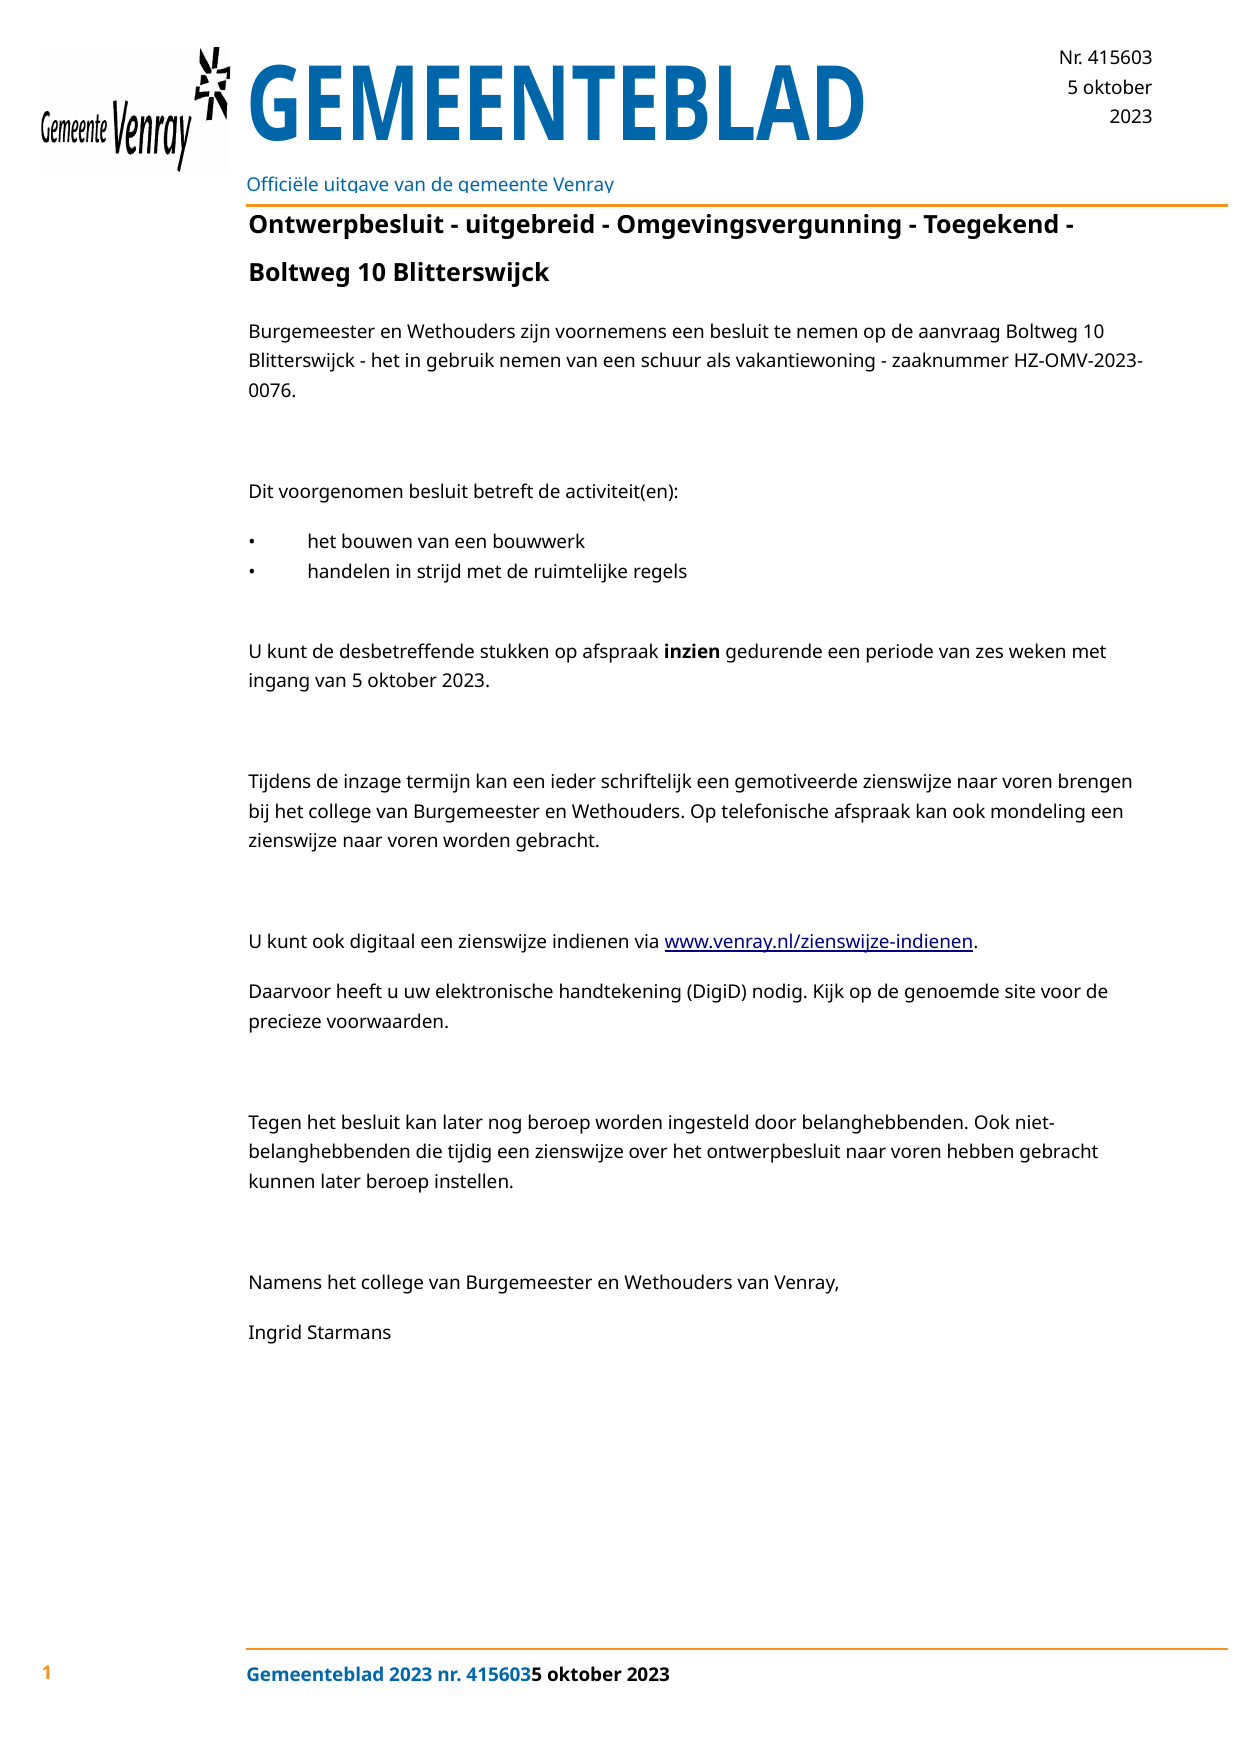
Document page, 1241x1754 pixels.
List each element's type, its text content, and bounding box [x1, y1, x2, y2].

text Burgemeester en Wethouders zijn voornemens een besluit te nemen op de aanvraag Boltweg 10 Blitterswijck - het in gebruik nemen van een schuur als vakantiewoning - zaaknummer HZ-OMV-2023-0076. [248, 318, 1152, 403]
text Tijdens de inzage termijn kan een ieder schriftelijk een gemotiveerde zienswijze naar voren brengen bij het college van Burgemeester en Wethouders. Op telefonische afspraak kan ook mondeling een zienswijze naar voren worden gebracht. [248, 768, 1152, 853]
picture [41, 47, 231, 172]
text Ontwerpbesluit - uitgebreid - Omgevingsvergunning - Toegekend - Boltweg 10 Blitterswijck [248, 207, 1152, 288]
text Dit voorgenomen besluit betreft de activiteit(en): [248, 478, 1152, 504]
list handelen in strijd met de ruimtelijke regels [248, 558, 1152, 584]
text Tegen het besluit kan later nog beroep worden ingesteld door belanghebbenden. Ook niet-belanghebbenden die tijdig een zienswijze over het ontwerpbesluit naar voren hebben gebracht kunnen later beroep instellen. [248, 1109, 1152, 1194]
list het bouwen van een bouwwerk [248, 528, 1152, 554]
text Daarvoor heeft u uw elektronische handtekening (DigiD) nodig. Kijk op de genoemde site voor de precieze voorwaarden. [248, 979, 1152, 1034]
text Namens het college van Burgemeester en Wethouders van Venray, [248, 1269, 1152, 1295]
text Ingrid Starmans [248, 1319, 1152, 1345]
text U kunt ook digitaal een zienswijze indienen via www.venray.nl/zienswijze-indienen. [248, 928, 1152, 954]
text U kunt de desbetreffende stukken op afspraak inzien gedurende een periode van zes weken met ingang van 5 oktober 2023. [248, 638, 1152, 693]
